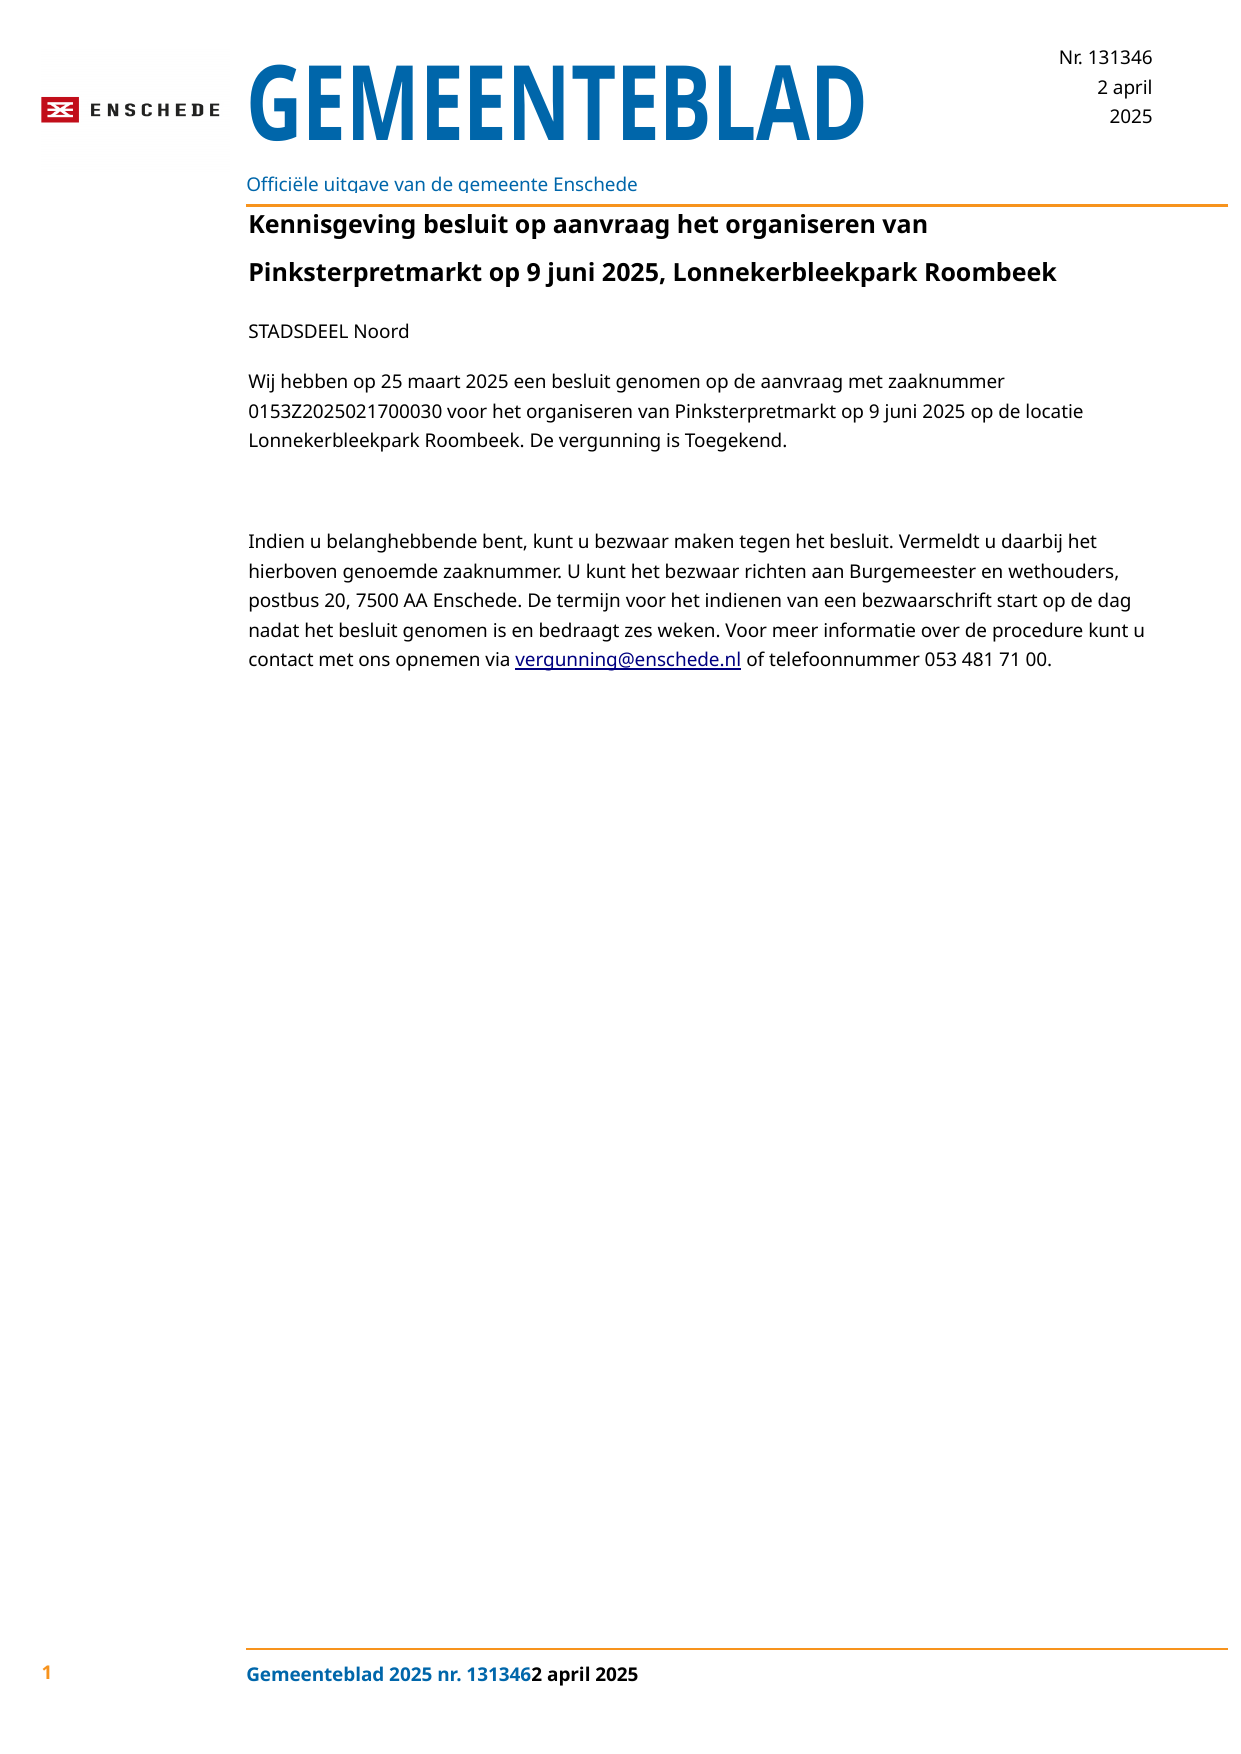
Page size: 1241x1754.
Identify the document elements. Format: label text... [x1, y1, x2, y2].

text Indien u belanghebbende bent, kunt u bezwaar maken tegen het besluit. Vermeldt u daarbij het hierboven genoemde zaaknummer. U kunt het bezwaar richten aan Burgemeester en wethouders, postbus 20, 7500 AA Enschede. De termijn voor het indienen van een bezwaarschrift start op de dag nadat het besluit genomen is en bedraagt zes weken. Voor meer informatie over de procedure kunt u contact met ons opnemen via vergunning@enschede.nl of telefoonnummer 053 481 71 00. [248, 528, 1152, 672]
text Kennisgeving besluit op aanvraag het organiseren van Pinksterpretmarkt op 9 juni 2025, Lonnekerbleekpark Roombeek [248, 207, 1152, 288]
text Wij hebben op 25 maart 2025 een besluit genomen op de aanvraag met zaaknummer 0153Z2025021700030 voor het organiseren van Pinksterpretmarkt op 9 juni 2025 op de locatie Lonnekerbleekpark Roombeek. De vergunning is Toegekend. [248, 368, 1152, 453]
picture [41, 47, 231, 172]
text STADSDEEL Noord [248, 318, 1152, 344]
